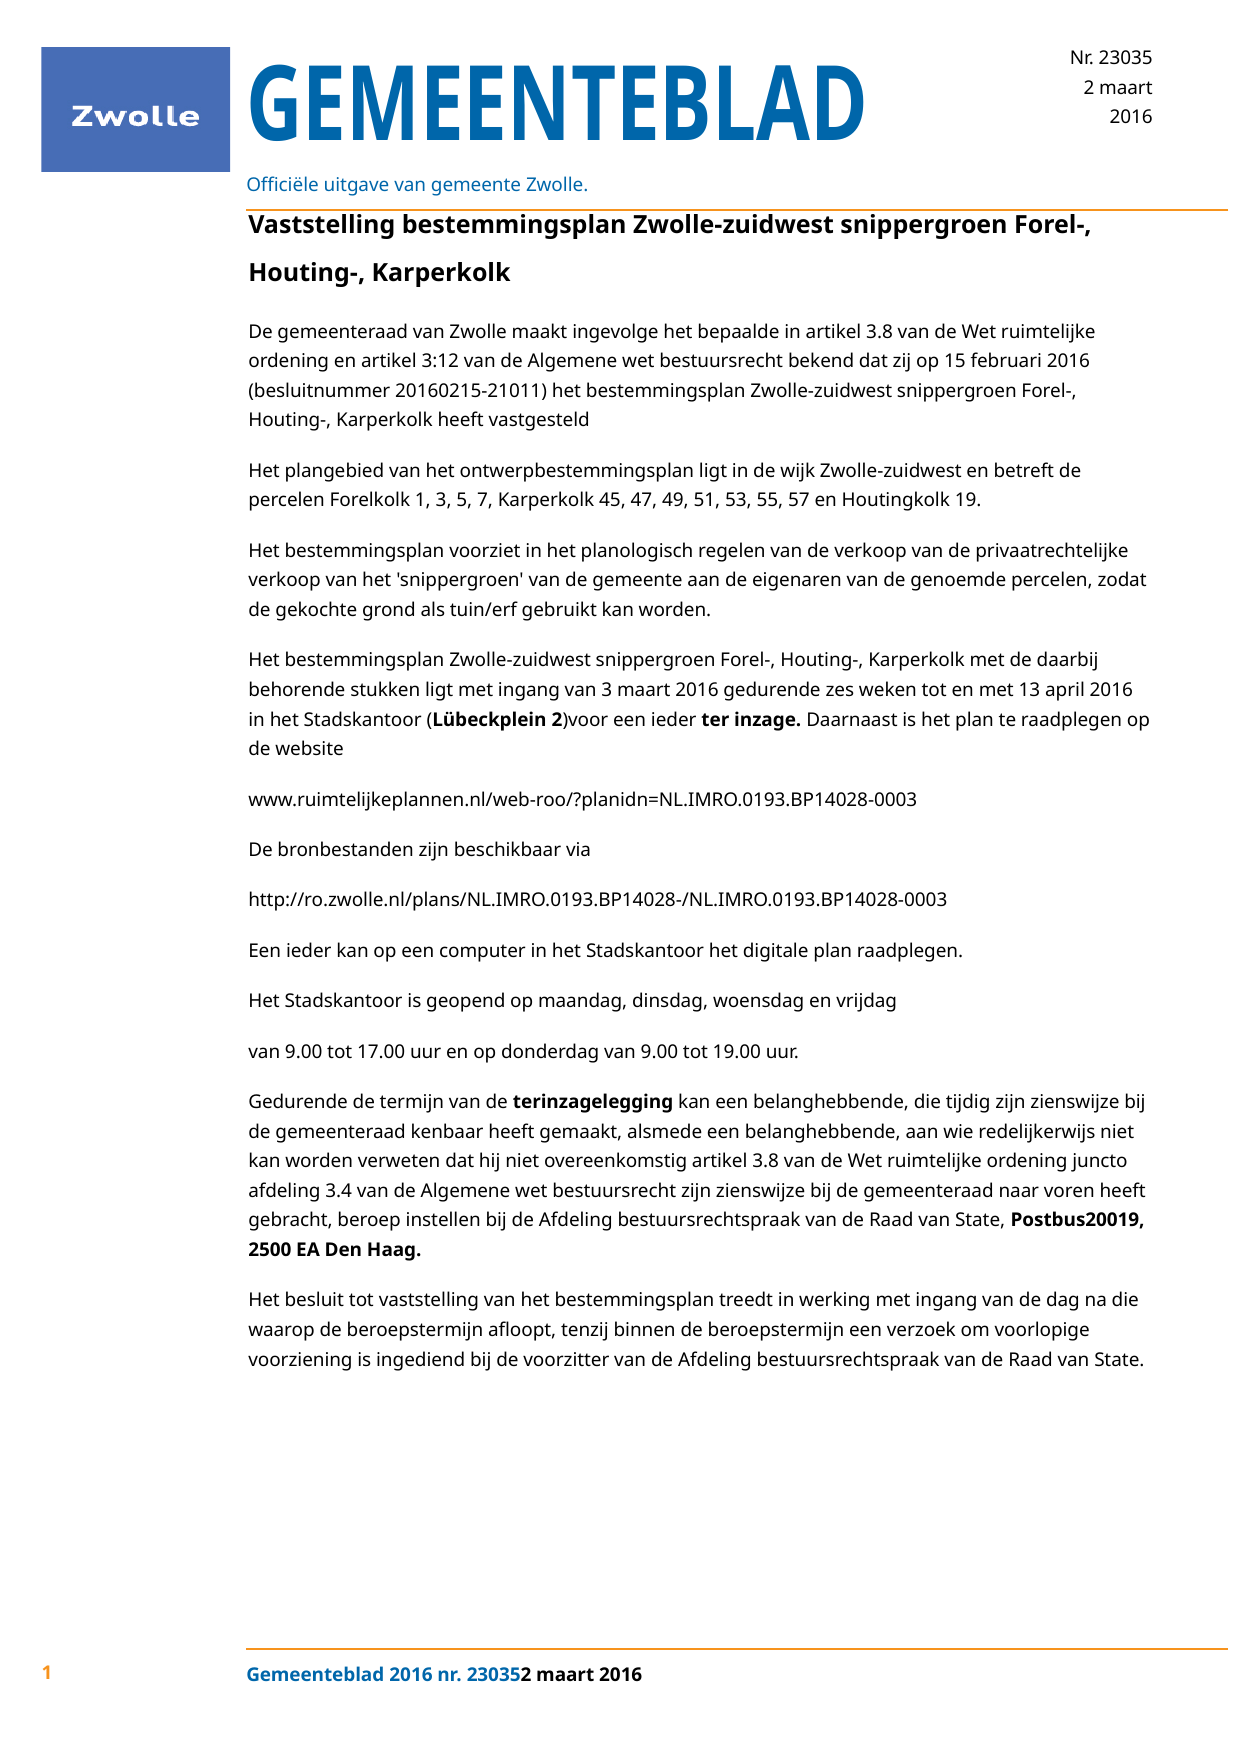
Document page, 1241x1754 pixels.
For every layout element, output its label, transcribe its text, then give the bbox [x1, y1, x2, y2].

text Het bestemmingsplan voorziet in het planologisch regelen van de verkoop van de privaatrechtelijke verkoop van het 'snippergroen' van de gemeente aan de eigenaren van de genoemde percelen, zodat de gekochte grond als tuin/erf gebruikt kan worden. [248, 537, 1152, 622]
text Een ieder kan op een computer in het Stadskantoor het digitale plan raadplegen. [248, 937, 1152, 963]
text www.ruimtelijkeplannen.nl/web-roo/?planidn=NL.IMRO.0193.BP14028-0003 [248, 786, 1152, 812]
text http://ro.zwolle.nl/plans/NL.IMRO.0193.BP14028-/NL.IMRO.0193.BP14028-0003 [248, 887, 1152, 912]
text Het plangebied van het ontwerpbestemmingsplan ligt in de wijk Zwolle-zuidwest en betreft de percelen Forelkolk 1, 3, 5, 7, Karperkolk 45, 47, 49, 51, 53, 55, 57 en Houtingkolk 19. [248, 457, 1152, 512]
text De bronbestanden zijn beschikbaar via [248, 836, 1152, 862]
picture [41, 47, 231, 172]
text Gedurende de termijn van de terinzagelegging kan een belanghebbende, die tijdig zijn zienswijze bij de gemeenteraad kenbaar heeft gemaakt, alsmede een belanghebbende, aan wie redelijkerwijs niet kan worden verweten dat hij niet overeenkomstig artikel 3.8 van de Wet ruimtelijke ordening juncto afdeling 3.4 van de Algemene wet bestuursrecht zijn zienswijze bij de gemeenteraad naar voren heeft gebracht, beroep instellen bij de Afdeling bestuursrechtspraak van de Raad van State, Postbus20019, 2500 EA Den Haag. [248, 1088, 1152, 1262]
text Het Stadskantoor is geopend op maandag, dinsdag, woensdag en vrijdag [248, 987, 1152, 1013]
text Het besluit tot vaststelling van het bestemmingsplan treedt in werking met ingang van de dag na die waarop de beroepstermijn afloopt, tenzij binnen de beroepstermijn een verzoek om voorlopige voorziening is ingediend bij de voorzitter van de Afdeling bestuursrechtspraak van de Raad van State. [248, 1287, 1152, 1372]
text Vaststelling bestemmingsplan Zwolle-zuidwest snippergroen Forel-, Houting-, Karperkolk [248, 211, 1152, 288]
text Het bestemmingsplan Zwolle-zuidwest snippergroen Forel-, Houting-, Karperkolk met de daarbij behorende stukken ligt met ingang van 3 maart 2016 gedurende zes weken tot en met 13 april 2016 in het Stadskantoor (Lübeckplein 2)voor een ieder ter inzage. Daarnaast is het plan te raadplegen op de website [248, 647, 1152, 761]
text van 9.00 tot 17.00 uur en op donderdag van 9.00 tot 19.00 uur. [248, 1038, 1152, 1064]
text De gemeenteraad van Zwolle maakt ingevolge het bepaalde in artikel 3.8 van de Wet ruimtelijke ordening en artikel 3:12 van de Algemene wet bestuursrecht bekend dat zij op 15 februari 2016 (besluitnummer 20160215-21011) het bestemmingsplan Zwolle-zuidwest snippergroen Forel-, Houting-, Karperkolk heeft vastgesteld [248, 318, 1152, 432]
